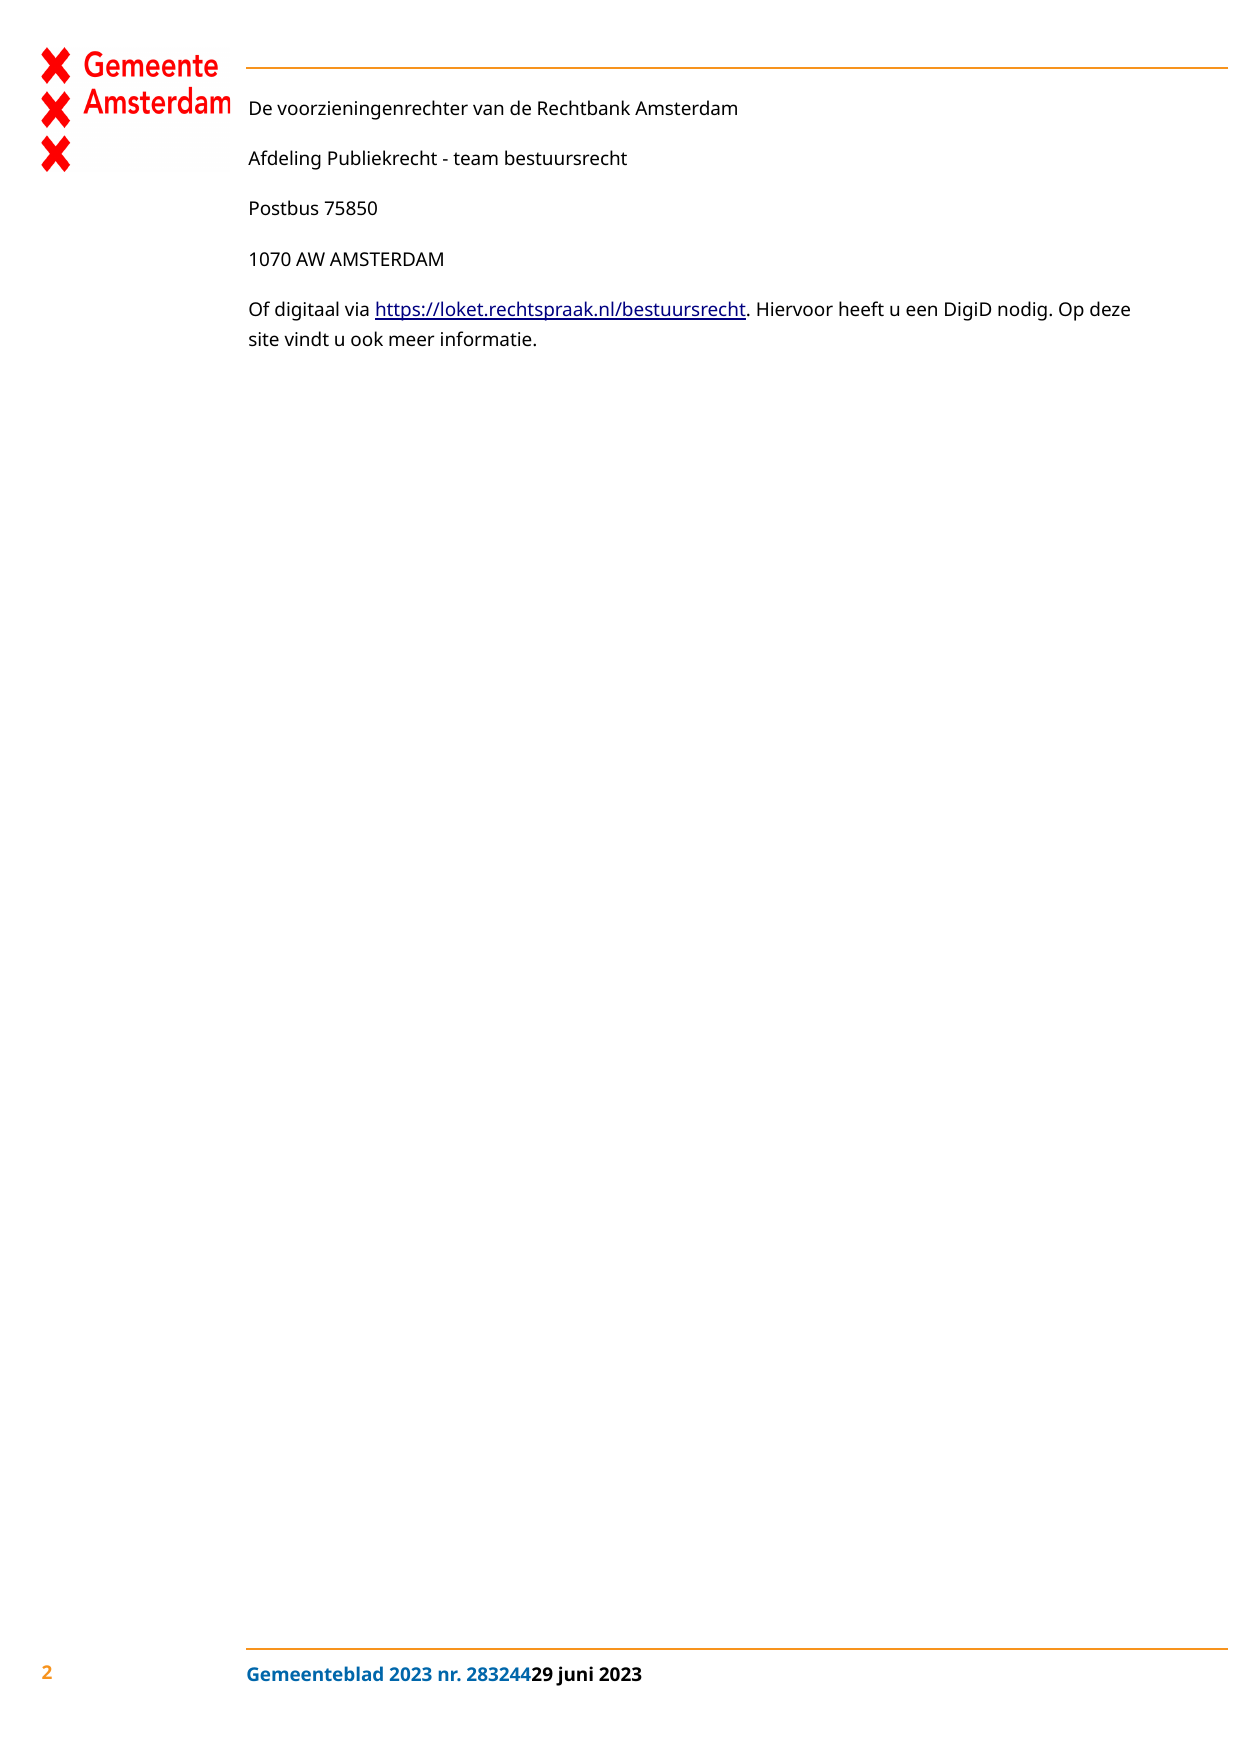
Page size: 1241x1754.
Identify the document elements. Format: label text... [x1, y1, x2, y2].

text Afdeling Publiekrecht - team bestuursrecht [248, 145, 1152, 171]
text Postbus 75850 [248, 196, 1152, 221]
text De voorzieningenrechter van de Rechtbank Amsterdam [248, 95, 1152, 121]
text 1070 AW AMSTERDAM [248, 246, 1152, 272]
text Of digitaal via https://loket.rechtspraak.nl/bestuursrecht. Hiervoor heeft u een DigiD nodig. Op deze site vindt u ook meer informatie. [248, 296, 1152, 352]
picture [41, 47, 231, 172]
